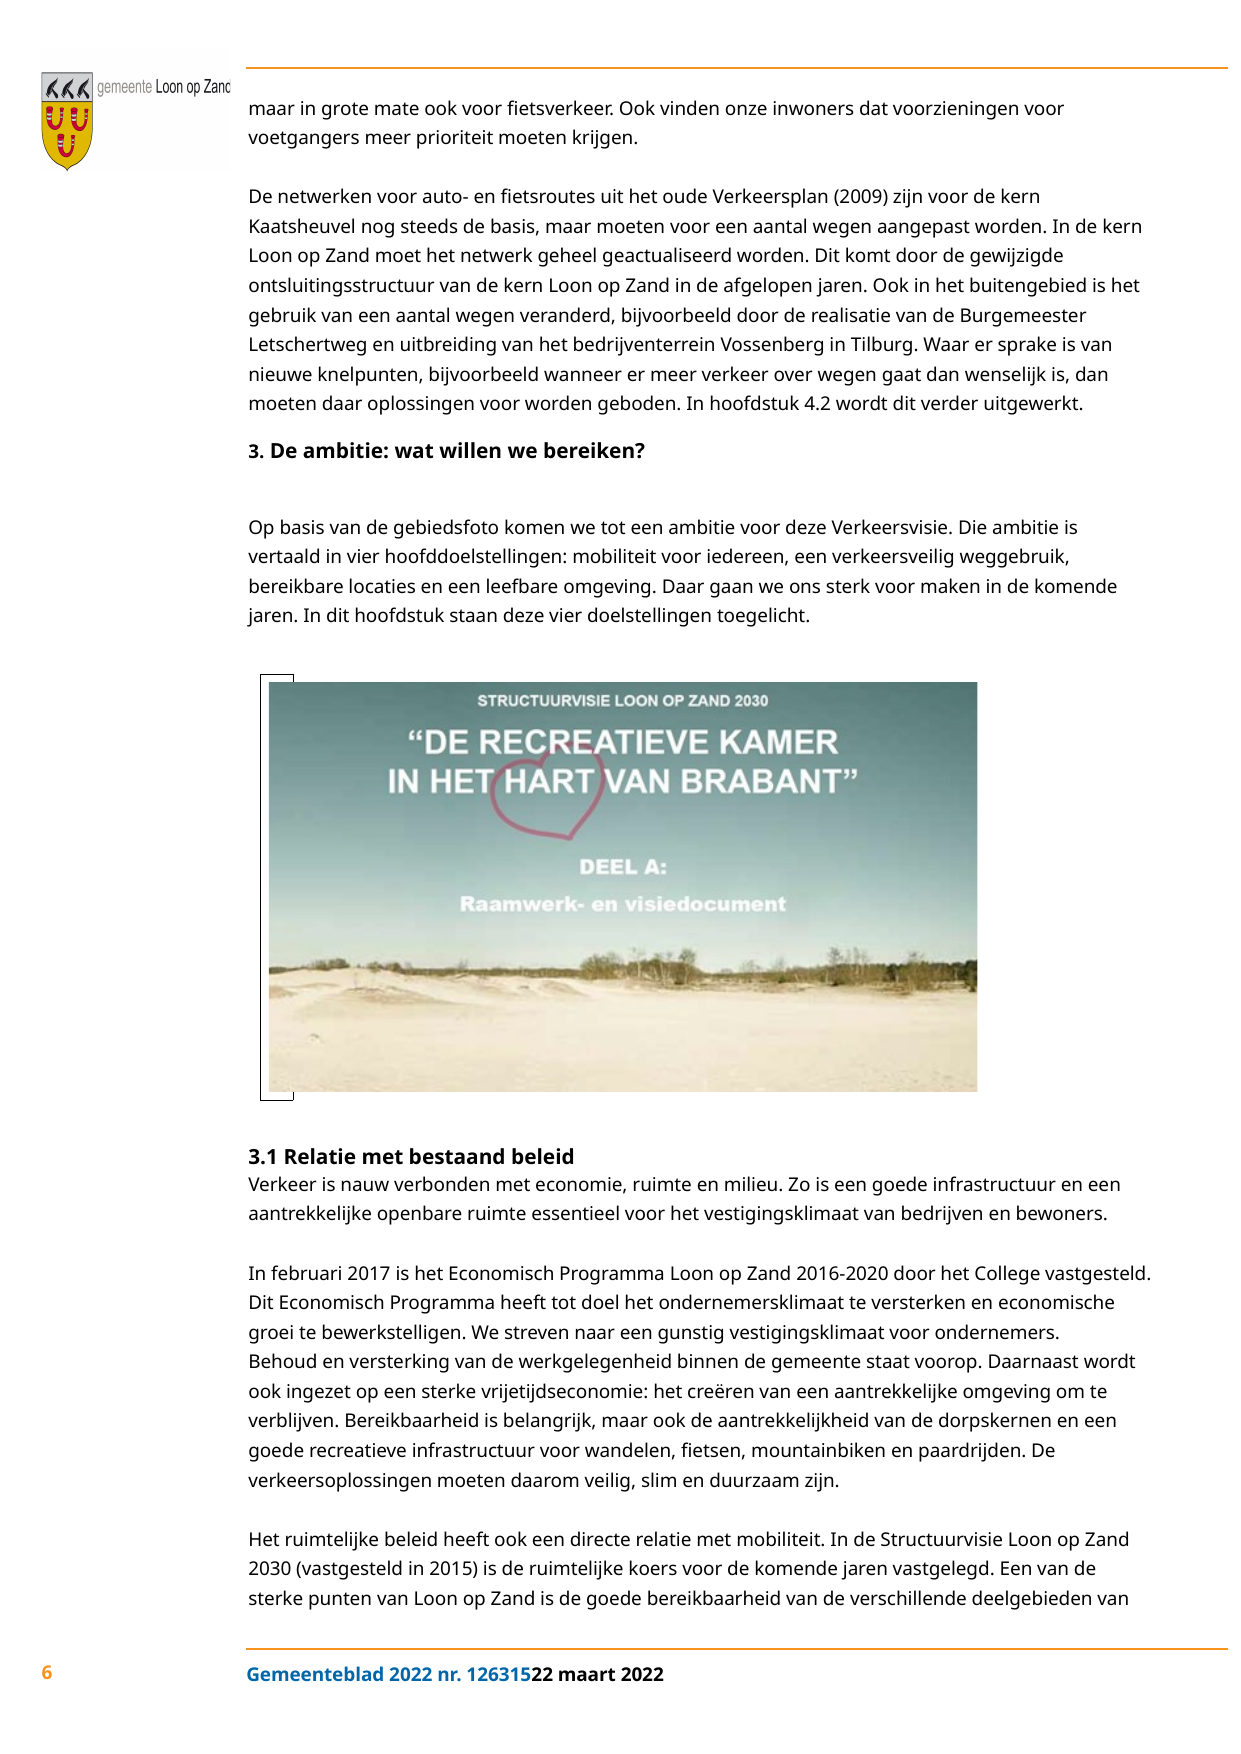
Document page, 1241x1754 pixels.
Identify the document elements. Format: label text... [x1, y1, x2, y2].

picture [268, 682, 978, 1092]
text maar in grote mate ook voor fietsverkeer. Ook vinden onze inwoners dat voorzieningen voor voetgangers meer prioriteit moeten krijgen. [248, 95, 1152, 150]
text Verkeer is nauw verbonden met economie, ruimte en milieu. Zo is een goede infrastructuur en een aantrekkelijke openbare ruimte essentieel voor het vestigingsklimaat van bedrijven en bewoners. [248, 1171, 1152, 1226]
text Op basis van de gebiedsfoto komen we tot een ambitie voor deze Verkeersvisie. Die ambitie is vertaald in vier hoofddoelstellingen: mobiliteit voor iedereen, een verkeersveilig weggebruik, bereikbare locaties en een leefbare omgeving. Daar gaan we ons sterk voor maken in de komende jaren. In dit hoofdstuk staan deze vier doelstellingen toegelicht. [248, 514, 1152, 628]
text 3.1 Relatie met bestaand beleid [248, 1142, 1152, 1171]
text Dit Economisch Programma heeft tot doel het ondernemersklimaat te versterken en economische groei te bewerkstelligen. We streven naar een gunstig vestigingsklimaat voor ondernemers. [248, 1289, 1152, 1344]
text Behoud en versterking van de werkgelegenheid binnen de gemeente staat voorop. Daarnaast wordt ook ingezet op een sterke vrijetijdseconomie: het creëren van een aantrekkelijke omgeving om te verblijven. Bereikbaarheid is belangrijk, maar ook de aantrekkelijkheid van de dorpskernen en een goede recreatieve infrastructuur voor wandelen, fietsen, mountainbiken en paardrijden. De verkeersoplossingen moeten daarom veilig, slim en duurzaam zijn. [248, 1348, 1152, 1492]
text In februari 2017 is het Economisch Programma Loon op Zand 2016-2020 door het College vastgesteld. [248, 1260, 1152, 1285]
picture [41, 47, 231, 172]
text 3. De ambitie: wat willen we bereiken? [248, 436, 1152, 465]
text De netwerken voor auto- en fietsroutes uit het oude Verkeersplan (2009) zijn voor de kern Kaatsheuvel nog steeds de basis, maar moeten voor een aantal wegen aangepast worden. In de kern Loon op Zand moet het netwerk geheel geactualiseerd worden. Dit komt door de gewijzigde ontsluitingsstructuur van de kern Loon op Zand in de afgelopen jaren. Ook in het buitengebied is het gebruik van een aantal wegen veranderd, bijvoorbeeld door de realisatie van de Burgemeester Letschertweg en uitbreiding van het bedrijventerrein Vossenberg in Tilburg. Waar er sprake is van nieuwe knelpunten, bijvoorbeeld wanneer er meer verkeer over wegen gaat dan wenselijk is, dan moeten daar oplossingen voor worden geboden. In hoofdstuk 4.2 wordt dit verder uitgewerkt. [248, 183, 1152, 416]
text Het ruimtelijke beleid heeft ook een directe relatie met mobiliteit. In de Structuurvisie Loon op Zand 2030 (vastgesteld in 2015) is de ruimtelijke koers voor de komende jaren vastgelegd. Een van de sterke punten van Loon op Zand is de goede bereikbaarheid van de verschillende deelgebieden van [248, 1526, 1152, 1611]
